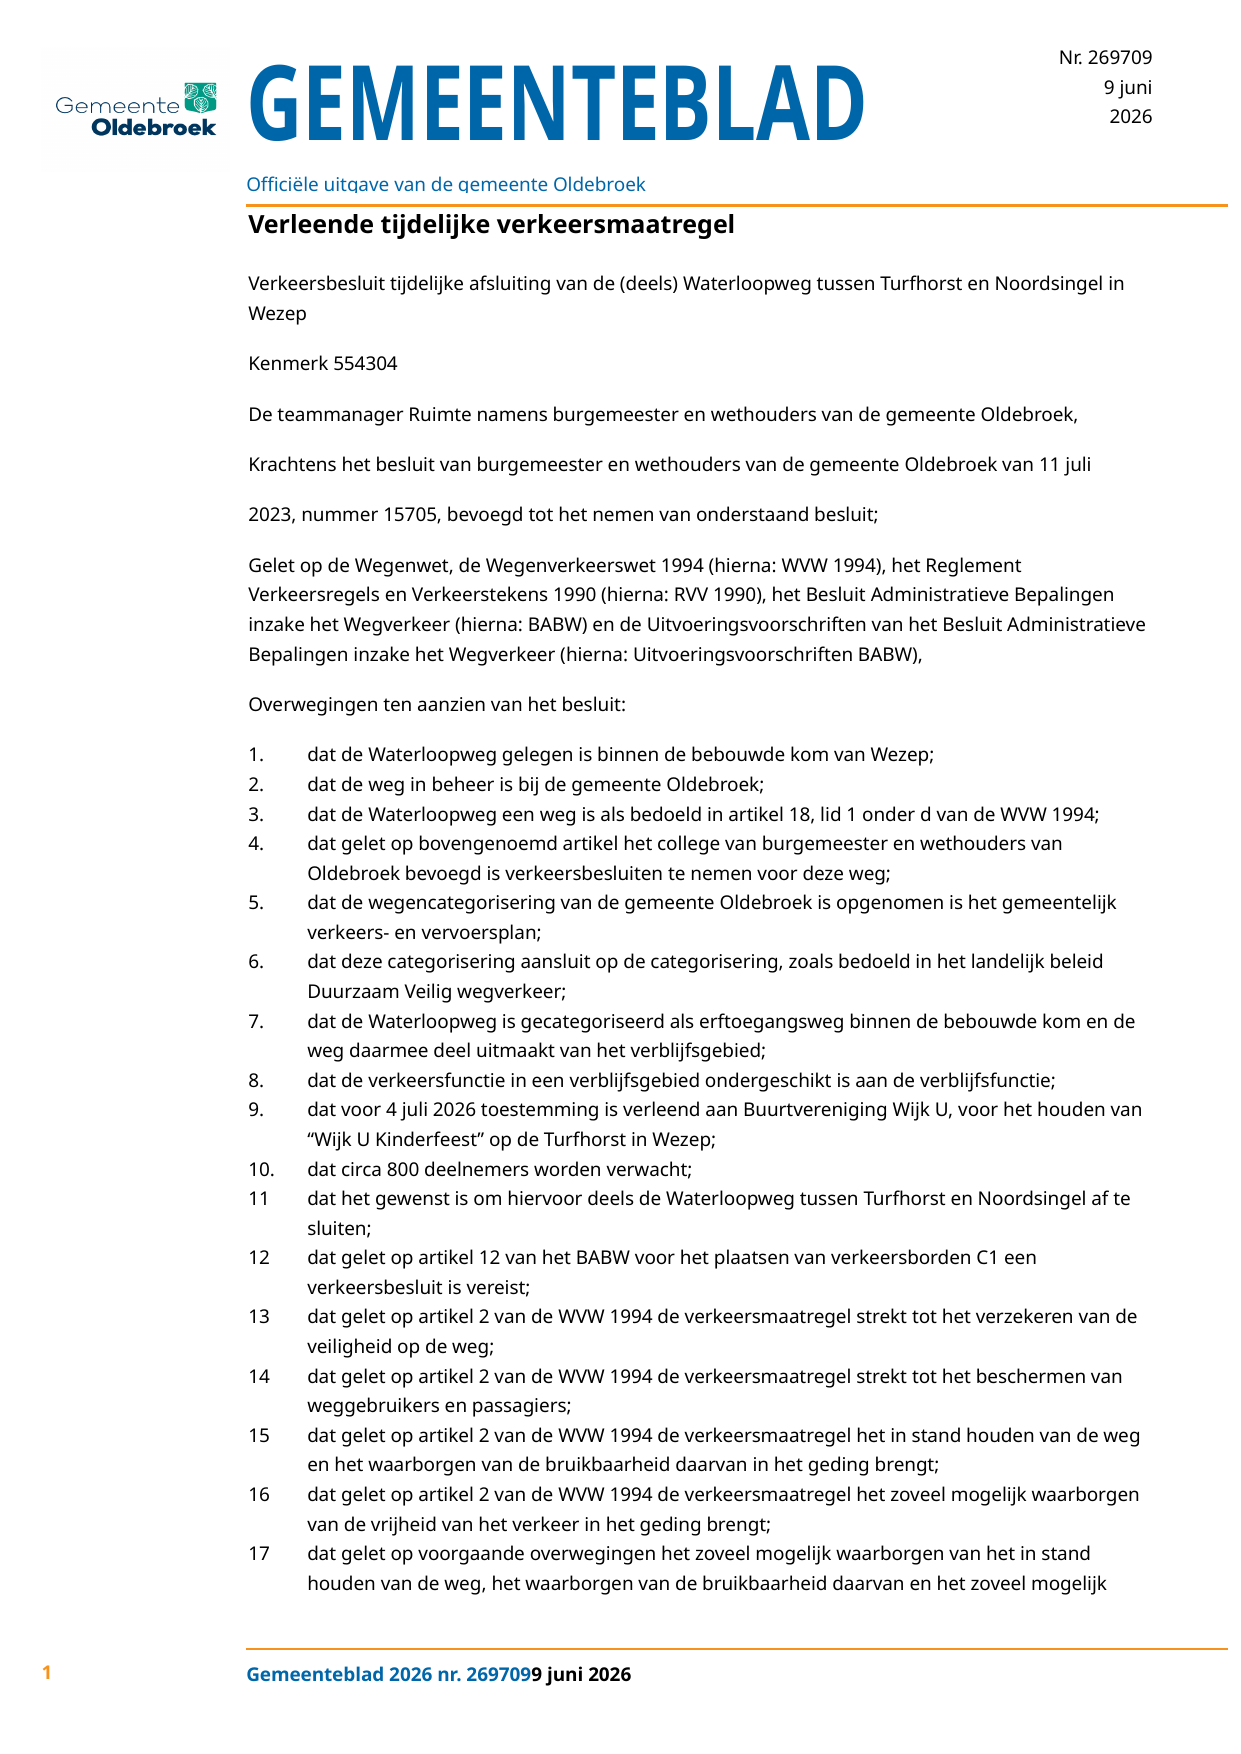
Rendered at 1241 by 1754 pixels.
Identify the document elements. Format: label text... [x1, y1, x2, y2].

list dat de wegencategorisering van de gemeente Oldebroek is opgenomen is het gemeentelijk verkeers- en vervoersplan; [248, 889, 1152, 945]
list dat gelet op artikel 2 van de WVW 1994 de verkeersmaatregel strekt tot het beschermen van weggebruikers en passagiers; [248, 1363, 1152, 1418]
text Gelet op de Wegenwet, de Wegenverkeerswet 1994 (hierna: WVW 1994), het Reglement Verkeersregels en Verkeerstekens 1990 (hierna: RVV 1990), het Besluit Administratieve Bepalingen inzake het Wegverkeer (hierna: BABW) en de Uitvoeringsvoorschriften van het Besluit Administratieve Bepalingen inzake het Wegverkeer (hierna: Uitvoeringsvoorschriften BABW), [248, 552, 1152, 666]
text Overwegingen ten aanzien van het besluit: [248, 691, 1152, 717]
list dat de Waterloopweg is gecategoriseerd als erftoegangsweg binnen de bebouwde kom en de weg daarmee deel uitmaakt van het verblijfsgebied; [248, 1008, 1152, 1063]
list dat gelet op artikel 2 van de WVW 1994 de verkeersmaatregel het zoveel mogelijk waarborgen van de vrijheid van het verkeer in het geding brengt; [248, 1481, 1152, 1536]
text Krachtens het besluit van burgemeester en wethouders van de gemeente Oldebroek van 11 juli [248, 451, 1152, 477]
list dat het gewenst is om hiervoor deels de Waterloopweg tussen Turfhorst en Noordsingel af te sluiten; [248, 1185, 1152, 1241]
text Verkeersbesluit tijdelijke afsluiting van de (deels) Waterloopweg tussen Turfhorst en Noordsingel in Wezep [248, 270, 1152, 326]
list dat de Waterloopweg een weg is als bedoeld in artikel 18, lid 1 onder d van de WVW 1994; [248, 801, 1152, 826]
list dat gelet op voorgaande overwegingen het zoveel mogelijk waarborgen van het in stand houden van de weg, het waarborgen van de bruikbaarheid daarvan en het zoveel mogelijk [248, 1540, 1152, 1596]
text Kenmerk 554304 [248, 350, 1152, 376]
list dat de weg in beheer is bij de gemeente Oldebroek; [248, 771, 1152, 797]
list dat deze categorisering aansluit op de categorisering, zoals bedoeld in het landelijk beleid Duurzaam Veilig wegverkeer; [248, 949, 1152, 1004]
list dat de verkeersfunctie in een verblijfsgebied ondergeschikt is aan de verblijfsfunctie; [248, 1067, 1152, 1093]
list dat de Waterloopweg gelegen is binnen de bebouwde kom van Wezep; [248, 742, 1152, 767]
text 2023, nummer 15705, bevoegd tot het nemen van onderstaand besluit; [248, 502, 1152, 527]
picture [41, 47, 231, 172]
text De teammanager Ruimte namens burgemeester en wethouders van de gemeente Oldebroek, [248, 401, 1152, 426]
list dat gelet op artikel 2 van de WVW 1994 de verkeersmaatregel het in stand houden van de weg en het waarborgen van de bruikbaarheid daarvan in het geding brengt; [248, 1422, 1152, 1477]
list dat gelet op artikel 2 van de WVW 1994 de verkeersmaatregel strekt tot het verzekeren van de veiligheid op de weg; [248, 1304, 1152, 1359]
list dat circa 800 deelnemers worden verwacht; [248, 1156, 1152, 1181]
list dat gelet op artikel 12 van het BABW voor het plaatsen van verkeersborden C1 een verkeersbesluit is vereist; [248, 1244, 1152, 1300]
list dat voor 4 juli 2026 toestemming is verleend aan Buurtvereniging Wijk U, voor het houden van “Wijk U Kinderfeest” op de Turfhorst in Wezep; [248, 1097, 1152, 1152]
text Verleende tijdelijke verkeersmaatregel [248, 207, 1152, 241]
list dat gelet op bovengenoemd artikel het college van burgemeester en wethouders van Oldebroek bevoegd is verkeersbesluiten te nemen voor deze weg; [248, 830, 1152, 886]
